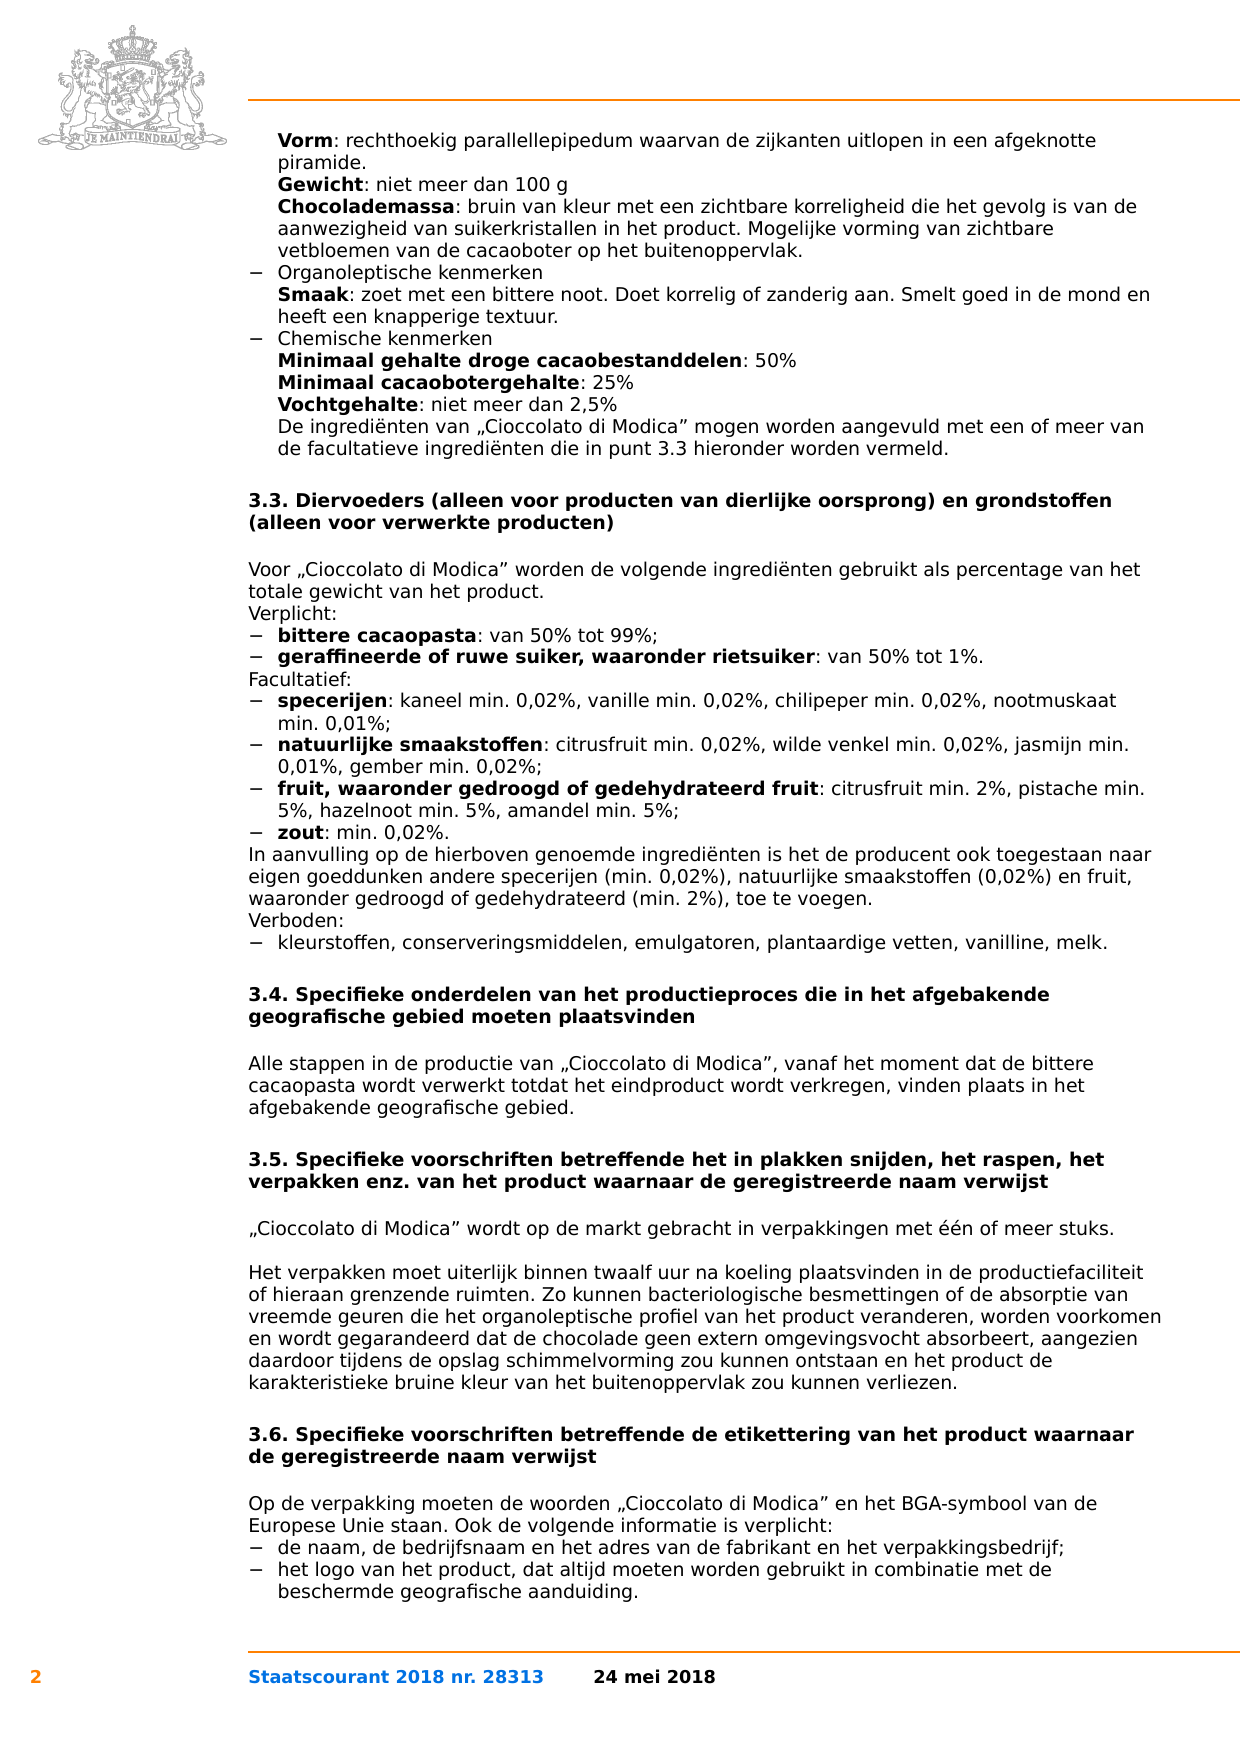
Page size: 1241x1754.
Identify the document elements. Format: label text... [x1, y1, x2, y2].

text − het logo van het product, dat altijd moeten worden gebruikt in combinatie met de beschermde geografische aanduiding. [248, 1559, 1163, 1603]
text Minimaal gehalte droge cacaobestanddelen: 50% [277, 350, 1163, 372]
text Vochtgehalte: niet meer dan 2,5% [277, 394, 1163, 416]
text − Chemische kenmerken [248, 328, 1163, 350]
text − bittere cacaopasta: van 50% tot 99%; [248, 624, 1163, 646]
text − geraffineerde of ruwe suiker, waaronder rietsuiker: van 50% tot 1%. [248, 646, 1163, 668]
subtitle 3.6. Specifieke voorschriften betreffende de etikettering van het product waarnaar de geregistreerde naam verwijst [248, 1424, 1163, 1468]
text Facultatief: [248, 668, 1163, 690]
text Minimaal cacaobotergehalte: 25% [277, 372, 1163, 394]
text Alle stappen in de productie van „Cioccolato di Modica”, vanaf het moment dat de bittere cacaopasta wordt verwerkt totdat het eindproduct wordt verkregen, vinden plaats in het afgebakende geografische gebied. [248, 1053, 1163, 1119]
text Gewicht: niet meer dan 100 g [277, 174, 1163, 196]
text − kleurstoffen, conserveringsmiddelen, emulgatoren, plantaardige vetten, vanilline, melk. [248, 932, 1163, 954]
subtitle 3.3. Diervoeders (alleen voor producten van dierlijke oorsprong) en grondstoffen (alleen voor verwerkte producten) [248, 489, 1163, 533]
text − fruit, waaronder gedroogd of gedehydrateerd fruit: citrusfruit min. 2%, pistache min. 5%, hazelnoot min. 5%, amandel min. 5%; [248, 778, 1163, 822]
text − natuurlijke smaakstoffen: citrusfruit min. 0,02%, wilde venkel min. 0,02%, jasmijn min. 0,01%, gember min. 0,02%; [248, 734, 1163, 778]
text De ingrediënten van „Cioccolato di Modica” mogen worden aangevuld met een of meer van de facultatieve ingrediënten die in punt 3.3 hieronder worden vermeld. [277, 416, 1163, 459]
text Op de verpakking moeten de woorden „Cioccolato di Modica” en het BGA-symbool van de Europese Unie staan. Ook de volgende informatie is verplicht: [248, 1493, 1163, 1537]
text „Cioccolato di Modica” wordt op de markt gebracht in verpakkingen met één of meer stuks. [248, 1218, 1163, 1240]
text Chocolademassa: bruin van kleur met een zichtbare korreligheid die het gevolg is van de aanwezigheid van suikerkristallen in het product. Mogelijke vorming van zichtbare vetbloemen van de cacaoboter op het buitenoppervlak. [277, 196, 1163, 262]
picture [38, 25, 227, 150]
text Verplicht: [248, 602, 1163, 624]
subtitle 3.4. Specifieke onderdelen van het productieproces die in het afgebakende geografische gebied moeten plaatsvinden [248, 984, 1163, 1028]
text Vorm: rechthoekig parallellepipedum waarvan de zijkanten uitlopen in een afgeknotte piramide. [277, 130, 1163, 174]
text In aanvulling op de hierboven genoemde ingrediënten is het de producent ook toegestaan naar eigen goeddunken andere specerijen (min. 0,02%), natuurlijke smaakstoffen (0,02%) en fruit, waaronder gedroogd of gedehydrateerd (min. 2%), toe te voegen. [248, 844, 1163, 910]
text − de naam, de bedrijfsnaam en het adres van de fabrikant en het verpakkingsbedrijf; [248, 1537, 1163, 1559]
text Het verpakken moet uiterlijk binnen twaalf uur na koeling plaatsvinden in de productiefaciliteit of hieraan grenzende ruimten. Zo kunnen bacteriologische besmettingen of de absorptie van vreemde geuren die het organoleptische profiel van het product veranderen, worden voorkomen en wordt gegarandeerd dat de chocolade geen extern omgevingsvocht absorbeert, aangezien daardoor tijdens de opslag schimmelvorming zou kunnen ontstaan en het product de karakteristieke bruine kleur van het buitenoppervlak zou kunnen verliezen. [248, 1262, 1163, 1394]
subtitle 3.5. Specifieke voorschriften betreffende het in plakken snijden, het raspen, het verpakken enz. van het product waarnaar de geregistreerde naam verwijst [248, 1149, 1163, 1193]
text − zout: min. 0,02%. [248, 822, 1163, 844]
text − specerijen: kaneel min. 0,02%, vanille min. 0,02%, chilipeper min. 0,02%, nootmuskaat min. 0,01%; [248, 690, 1163, 734]
text Voor „Cioccolato di Modica” worden de volgende ingrediënten gebruikt als percentage van het totale gewicht van het product. [248, 558, 1163, 602]
text Smaak: zoet met een bittere noot. Doet korrelig of zanderig aan. Smelt goed in de mond en heeft een knapperige textuur. [277, 284, 1163, 328]
text Verboden: [248, 910, 1163, 932]
text − Organoleptische kenmerken [248, 262, 1163, 284]
